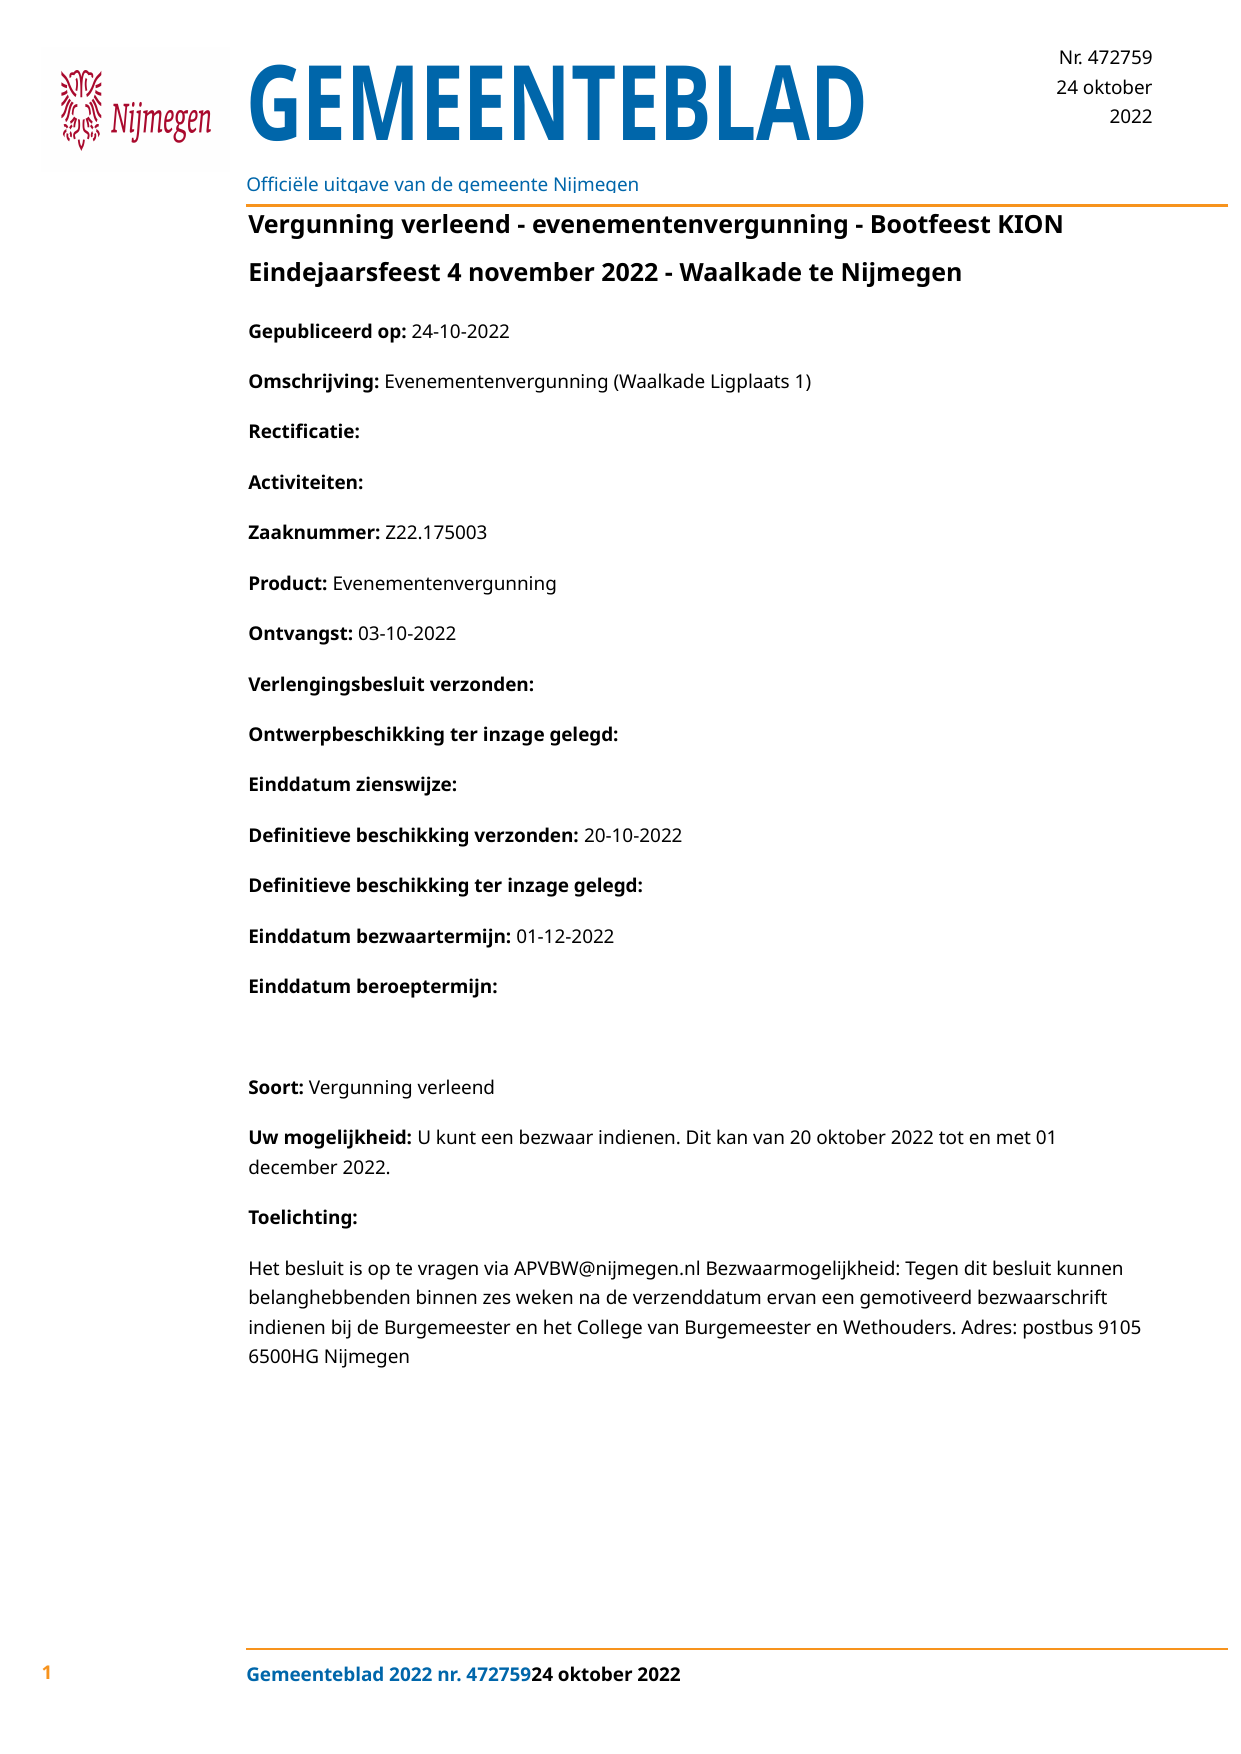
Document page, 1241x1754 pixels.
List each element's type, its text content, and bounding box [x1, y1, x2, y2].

text Omschrijving: Evenementenvergunning (Waalkade Ligplaats 1) [248, 368, 1152, 394]
text Gepubliceerd op: 24-10-2022 [248, 318, 1152, 344]
text Toelichting: [248, 1204, 1152, 1230]
text Einddatum zienswijze: [248, 772, 1152, 797]
text Definitieve beschikking verzonden: 20-10-2022 [248, 822, 1152, 848]
text Soort: Vergunning verleend [248, 1074, 1152, 1100]
text Uw mogelijkheid: U kunt een bezwaar indienen. Dit kan van 20 oktober 2022 tot en met 01 december 2022. [248, 1124, 1152, 1180]
text Vergunning verleend - evenementenvergunning - Bootfeest KION Eindejaarsfeest 4 november 2022 - Waalkade te Nijmegen [248, 207, 1152, 288]
picture [41, 47, 231, 172]
text Definitieve beschikking ter inzage gelegd: [248, 872, 1152, 898]
text Einddatum bezwaartermijn: 01-12-2022 [248, 923, 1152, 949]
text Ontvangst: 03-10-2022 [248, 620, 1152, 646]
text Ontwerpbeschikking ter inzage gelegd: [248, 721, 1152, 747]
text Het besluit is op te vragen via APVBW@nijmegen.nl Bezwaarmogelijkheid: Tegen dit besluit kunnen belanghebbenden binnen zes weken na de verzenddatum ervan een gemotiveerd bezwaarschrift indienen bij de Burgemeester en het College van Burgemeester en Wethouders. Adres: postbus 9105 6500HG Nijmegen [248, 1255, 1152, 1369]
text Rectificatie: [248, 419, 1152, 444]
text Zaaknummer: Z22.175003 [248, 519, 1152, 545]
text Einddatum beroeptermijn: [248, 973, 1152, 999]
text Product: Evenementenvergunning [248, 570, 1152, 596]
text Verlengingsbesluit verzonden: [248, 671, 1152, 697]
text Activiteiten: [248, 469, 1152, 495]
